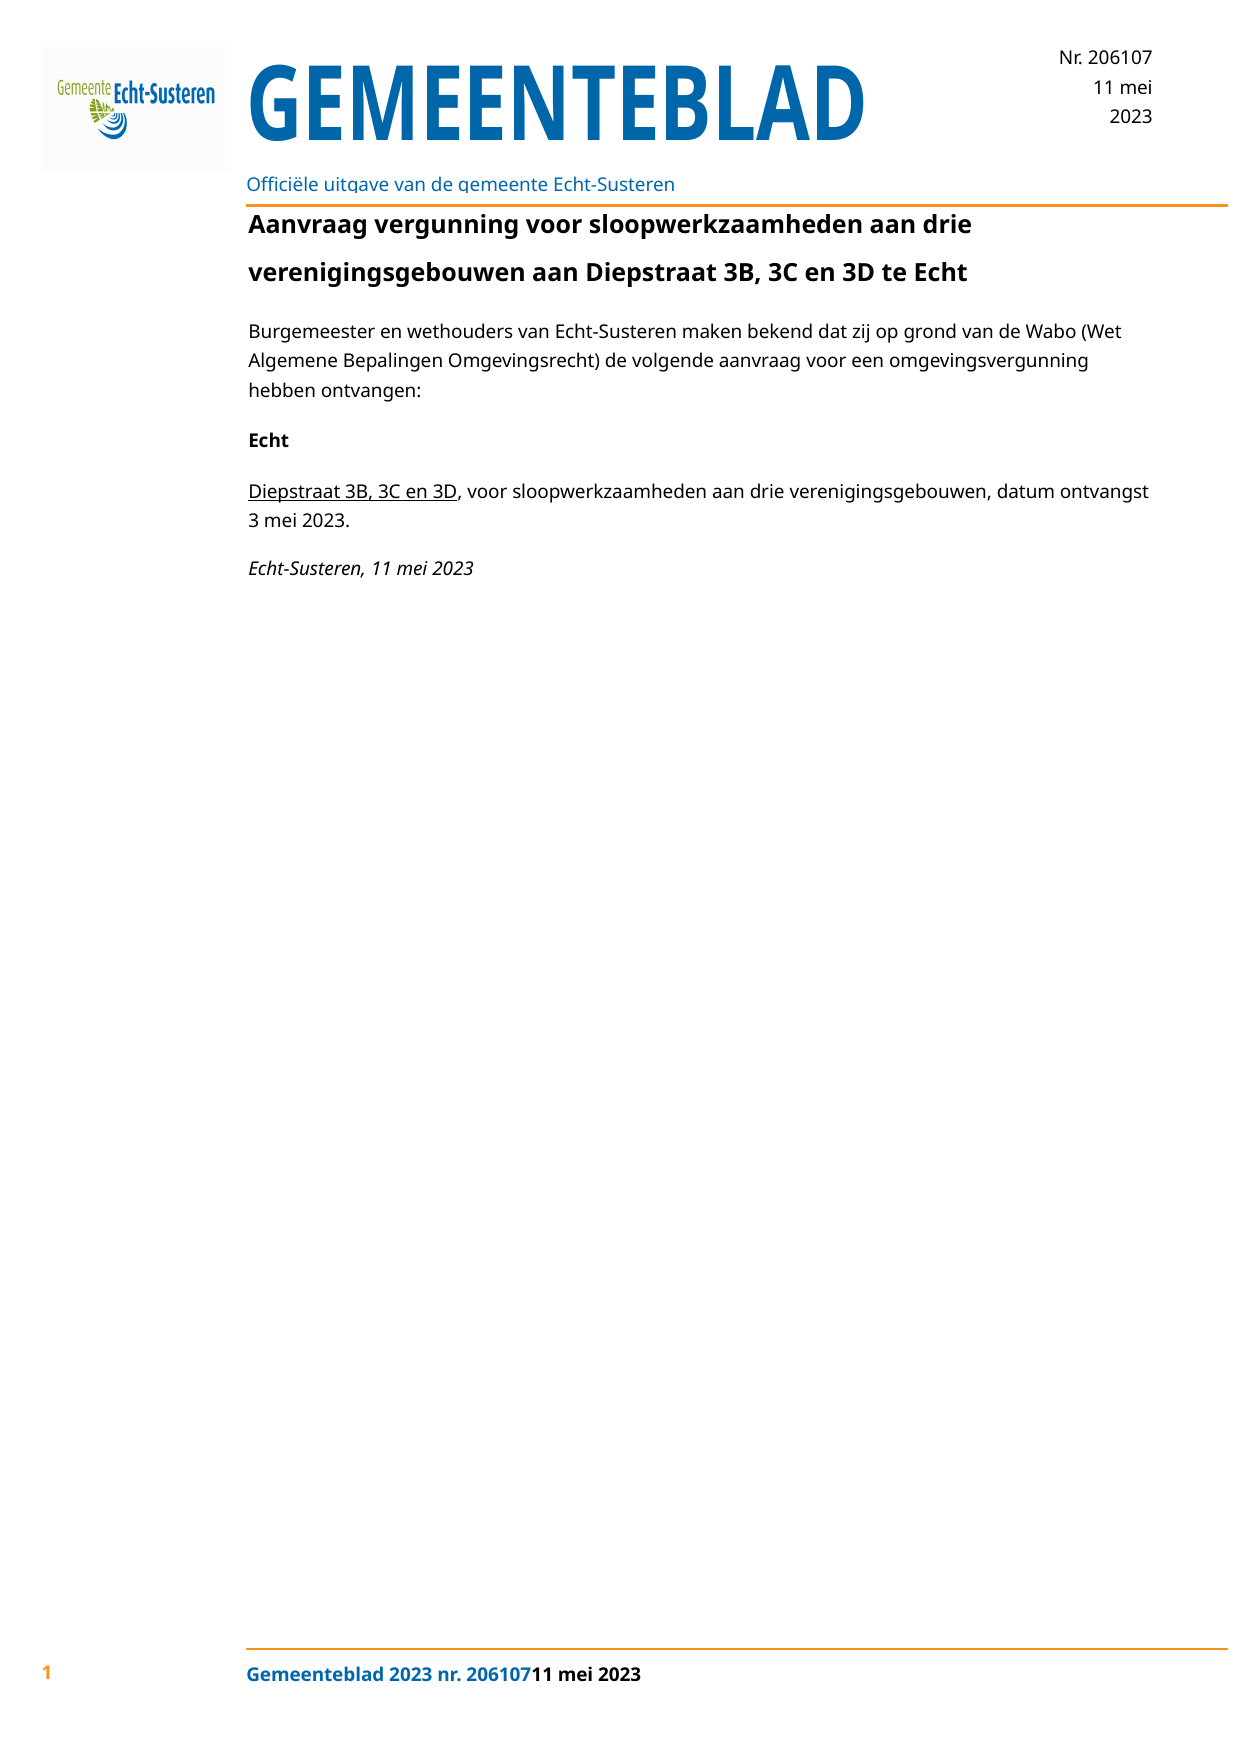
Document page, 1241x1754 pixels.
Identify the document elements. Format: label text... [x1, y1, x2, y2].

picture [41, 47, 231, 172]
text Echt [248, 427, 1152, 453]
text Diepstraat 3B, 3C en 3D, voor sloopwerkzaamheden aan drie verenigingsgebouwen, datum ontvangst 3 mei 2023. [248, 478, 1152, 533]
text Burgemeester en wethouders van Echt-Susteren maken bekend dat zij op grond van de Wabo (Wet Algemene Bepalingen Omgevingsrecht) de volgende aanvraag voor een omgevingsvergunning hebben ontvangen: [248, 318, 1152, 403]
text Aanvraag vergunning voor sloopwerkzaamheden aan drie verenigingsgebouwen aan Diepstraat 3B, 3C en 3D te Echt [248, 207, 1152, 288]
text Echt-Susteren, 11 mei 2023 [248, 555, 1152, 581]
